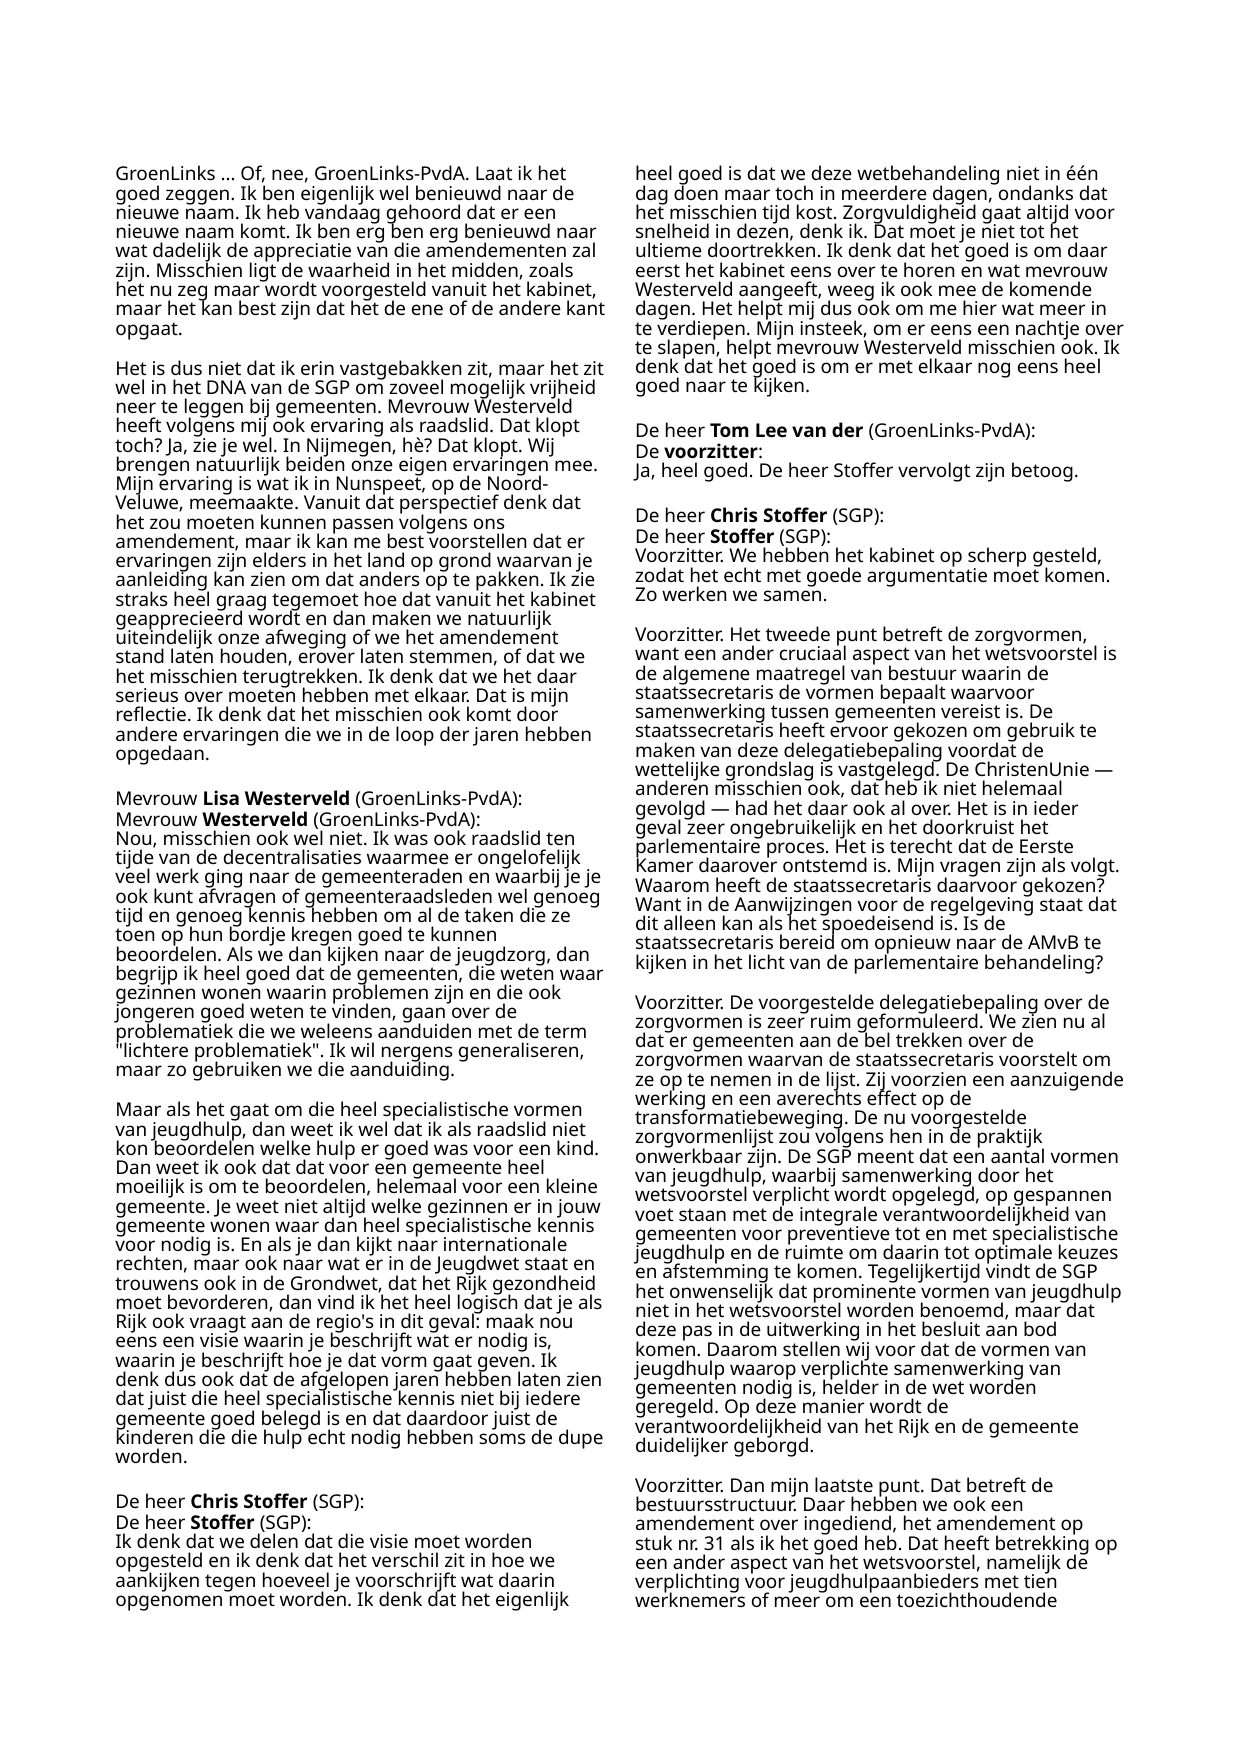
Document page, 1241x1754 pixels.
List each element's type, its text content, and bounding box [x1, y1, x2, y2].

text Het is dus niet dat ik erin vastgebakken zit, maar het zit wel in het DNA van de SGP om zoveel mogelijk vrijheid neer te leggen bij gemeenten. Mevrouw Westerveld heeft volgens mij ook ervaring als raadslid. Dat klopt toch? Ja, zie je wel. In Nijmegen, hè? Dat klopt. Wij brengen natuurlijk beiden onze eigen ervaringen mee. Mijn ervaring is wat ik in Nunspeet, op de Noord-Veluwe, meemaakte. Vanuit dat perspectief denk dat het zou moeten kunnen passen volgens ons amendement, maar ik kan me best voorstellen dat er ervaringen zijn elders in het land op grond waarvan je aanleiding kan zien om dat anders op te pakken. Ik zie straks heel graag tegemoet hoe dat vanuit het kabinet geapprecieerd wordt en dan maken we natuurlijk uiteindelijk onze afweging of we het amendement stand laten houden, erover laten stemmen, of dat we het misschien terugtrekken. Ik denk dat we het daar serieus over moeten hebben met elkaar. Dat is mijn reflectie. Ik denk dat het misschien ook komt door andere ervaringen die we in de loop der jaren hebben opgedaan. [115, 359, 605, 764]
text Ja, heel goed. De heer Stoffer vervolgt zijn betoog. [635, 462, 1125, 482]
text Maar als het gaat om die heel specialistische vormen van jeugdhulp, dan weet ik wel dat ik als raadslid niet kon beoordelen welke hulp er goed was voor een kind. Dan weet ik ook dat dat voor een gemeente heel moeilijk is om te beoordelen, helemaal voor een kleine gemeente. Je weet niet altijd welke gezinnen er in jouw gemeente wonen waar dan heel specialistische kennis voor nodig is. En als je dan kijkt naar internationale rechten, maar ook naar wat er in de Jeugdwet staat en trouwens ook in de Grondwet, dat het Rijk gezondheid moet bevorderen, dan vind ik het heel logisch dat je als Rijk ook vraagt aan de regio's in dit geval: maak nou eens een visie waarin je beschrijft wat er nodig is, waarin je beschrijft hoe je dat vorm gaat geven. Ik denk dus ook dat de afgelopen jaren hebben laten zien dat juist die heel specialistische kennis niet bij iedere gemeente goed belegd is en dat daardoor juist de kinderen die die hulp echt nodig hebben soms de dupe worden. [115, 1101, 605, 1467]
text De heer Chris Stoffer (SGP): [635, 502, 1125, 528]
text De heer Stoffer (SGP): [635, 528, 1125, 547]
text Nou, misschien ook wel niet. Ik was ook raadslid ten tijde van de decentralisaties waarmee er ongelofelijk veel werk ging naar de gemeenteraden en waarbij je je ook kunt afvragen of gemeenteraadsleden wel genoeg tijd en genoeg kennis hebben om al de taken die ze toen op hun bordje kregen goed te kunnen beoordelen. Als we dan kijken naar de jeugdzorg, dan begrijp ik heel goed dat de gemeenten, die weten waar gezinnen wonen waarin problemen zijn en die ook jongeren goed weten te vinden, gaan over de problematiek die we weleens aanduiden met de term "lichtere problematiek". Ik wil nergens generaliseren, maar zo gebruiken we die aanduiding. [115, 830, 605, 1081]
text Mevrouw Westerveld (GroenLinks-PvdA): [115, 811, 605, 830]
text Voorzitter. Het tweede punt betreft de zorgvormen, want een ander cruciaal aspect van het wetsvoorstel is de algemene maatregel van bestuur waarin de staatssecretaris de vormen bepaalt waarvoor samenwerking tussen gemeenten vereist is. De staatssecretaris heeft ervoor gekozen om gebruik te maken van deze delegatiebepaling voordat de wettelijke grondslag is vastgelegd. De ChristenUnie — anderen misschien ook, dat heb ik niet helemaal gevolgd — had het daar ook al over. Het is in ieder geval zeer ongebruikelijk en het doorkruist het parlementaire proces. Het is terecht dat de Eerste Kamer daarover ontstemd is. Mijn vragen zijn als volgt. Waarom heeft de staatssecretaris daarvoor gekozen? Want in de Aanwijzingen voor de regelgeving staat dat dit alleen kan als het spoedeisend is. Is de staatssecretaris bereid om opnieuw naar de AMvB te kijken in het licht van de parlementaire behandeling? [635, 626, 1125, 973]
text De heer Stoffer (SGP): [115, 1514, 605, 1533]
text De voorzitter: [635, 443, 1125, 462]
text De heer Tom Lee van der (GroenLinks-PvdA): [635, 417, 1125, 443]
text Voorzitter. We hebben het kabinet op scherp gesteld, zodat het echt met goede argumentatie moet komen. Zo werken we samen. [635, 547, 1125, 605]
text GroenLinks … Of, nee, GroenLinks-PvdA. Laat ik het goed zeggen. Ik ben eigenlijk wel benieuwd naar de nieuwe naam. Ik heb vandaag gehoord dat er een nieuwe naam komt. Ik ben erg ben erg benieuwd naar wat dadelijk de appreciatie van die amendementen zal zijn. Misschien ligt de waarheid in het midden, zoals het nu zeg maar wordt voorgesteld vanuit het kabinet, maar het kan best zijn dat het de ene of de andere kant opgaat. [115, 165, 605, 339]
text Voorzitter. Dan mijn laatste punt. Dat betreft de bestuursstructuur. Daar hebben we ook een amendement over ingediend, het amendement op stuk nr. 31 als ik het goed heb. Dat heeft betrekking op een ander aspect van het wetsvoorstel, namelijk de verplichting voor jeugdhulpaanbieders met tien werknemers of meer om een toezichthoudende [635, 1477, 1125, 1612]
text De heer Chris Stoffer (SGP): [115, 1488, 605, 1514]
text heel goed is dat we deze wetbehandeling niet in één dag doen maar toch in meerdere dagen, ondanks dat het misschien tijd kost. Zorgvuldigheid gaat altijd voor snelheid in dezen, denk ik. Dat moet je niet tot het ultieme doortrekken. Ik denk dat het goed is om daar eerst het kabinet eens over te horen en wat mevrouw Westerveld aangeeft, weeg ik ook mee de komende dagen. Het helpt mij dus ook om me hier wat meer in te verdiepen. Mijn insteek, om er eens een nachtje over te slapen, helpt mevrouw Westerveld misschien ook. Ik denk dat het goed is om er met elkaar nog eens heel goed naar te kijken. [635, 165, 1125, 397]
text Ik denk dat we delen dat die visie moet worden opgesteld en ik denk dat het verschil zit in hoe we aankijken tegen hoeveel je voorschrijft wat daarin opgenomen moet worden. Ik denk dat het eigenlijk [115, 1533, 605, 1610]
text Mevrouw Lisa Westerveld (GroenLinks-PvdA): [115, 785, 605, 811]
text Voorzitter. De voorgestelde delegatiebepaling over de zorgvormen is zeer ruim geformuleerd. We zien nu al dat er gemeenten aan de bel trekken over de zorgvormen waarvan de staatssecretaris voorstelt om ze op te nemen in de lijst. Zij voorzien een aanzuigende werking en een averechts effect op de transformatiebeweging. De nu voorgestelde zorgvormenlijst zou volgens hen in de praktijk onwerkbaar zijn. De SGP meent dat een aantal vormen van jeugdhulp, waarbij samenwerking door het wetsvoorstel verplicht wordt opgelegd, op gespannen voet staan met de integrale verantwoordelijkheid van gemeenten voor preventieve tot en met specialistische jeugdhulp en de ruimte om daarin tot optimale keuzes en afstemming te komen. Tegelijkertijd vindt de SGP het onwenselijk dat prominente vormen van jeugdhulp niet in het wetsvoorstel worden benoemd, maar dat deze pas in de uitwerking in het besluit aan bod komen. Daarom stellen wij voor dat de vormen van jeugdhulp waarop verplichte samenwerking van gemeenten nodig is, helder in de wet worden geregeld. Op deze manier wordt de verantwoordelijkheid van het Rijk en de gemeente duidelijker geborgd. [635, 994, 1125, 1456]
